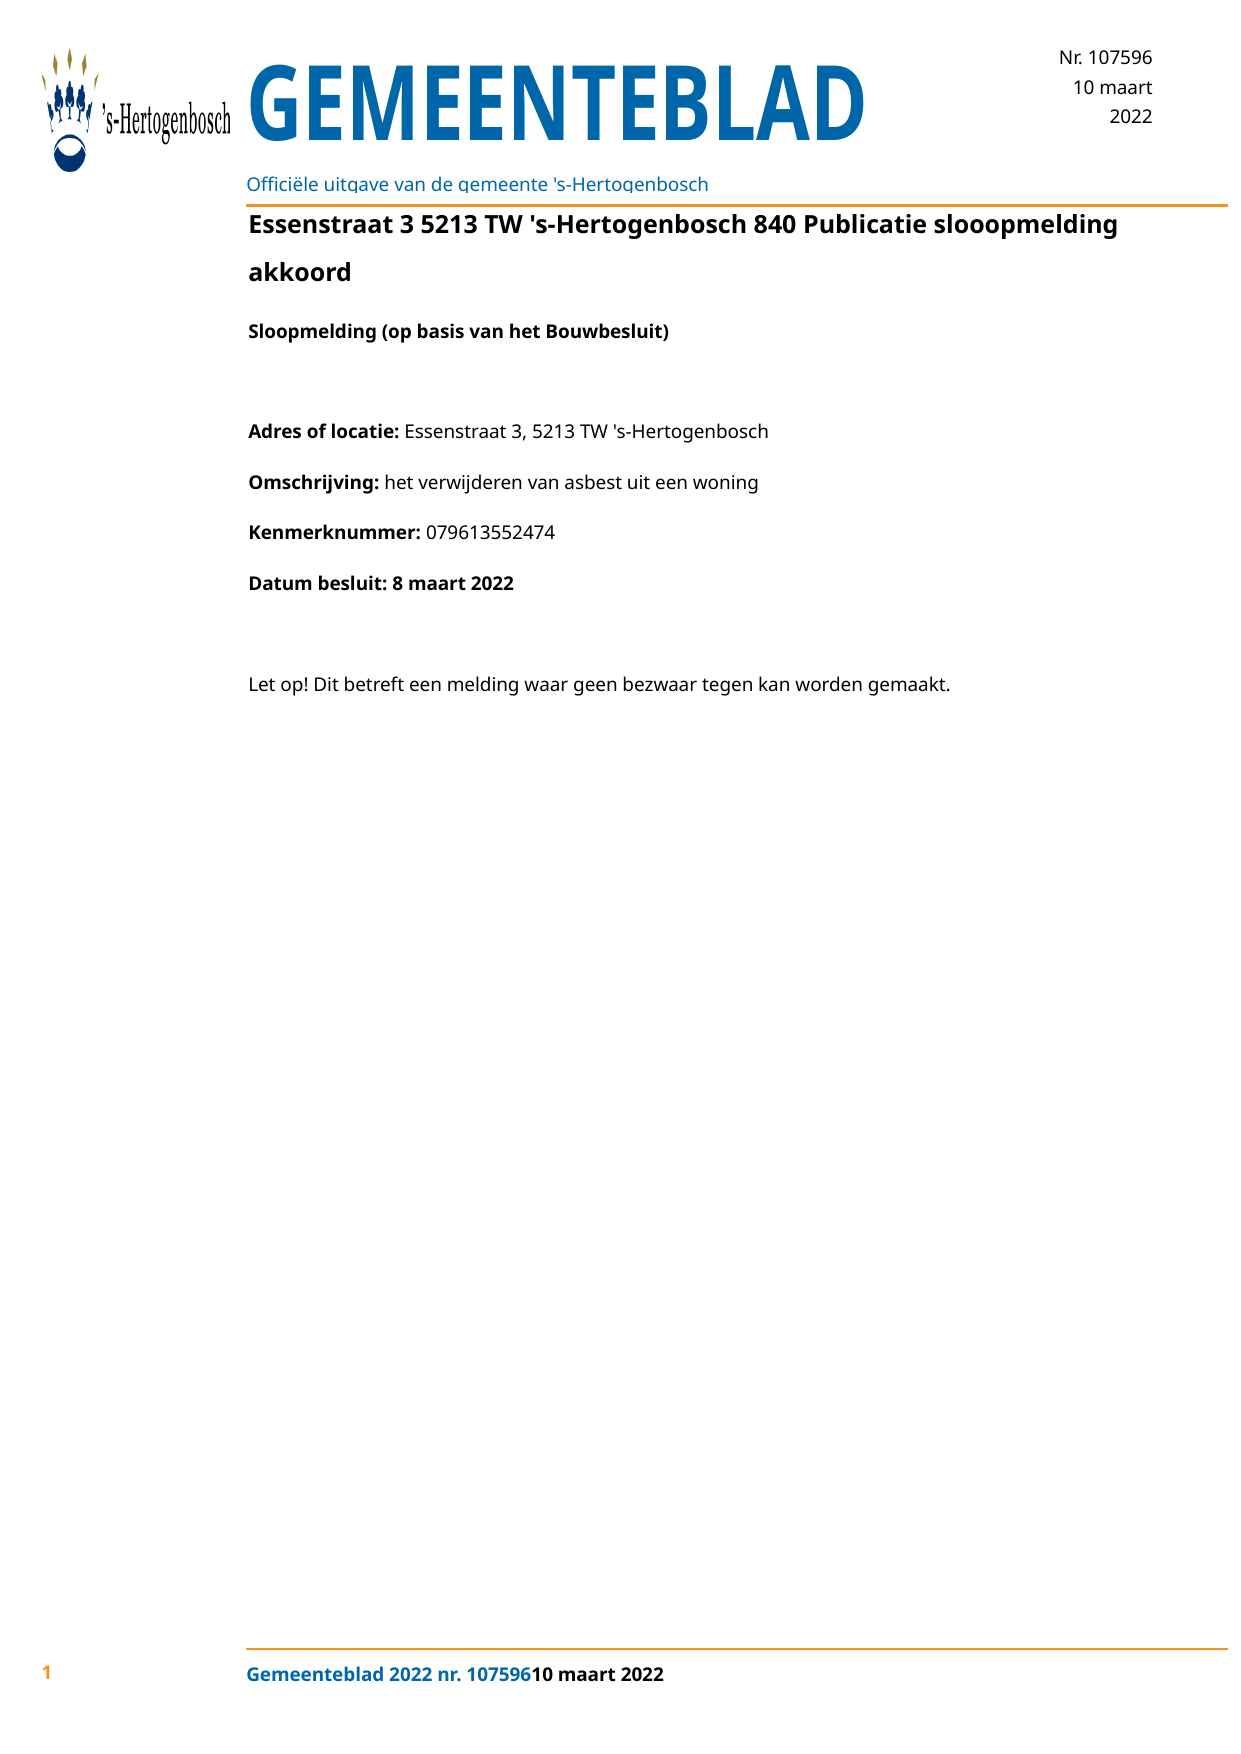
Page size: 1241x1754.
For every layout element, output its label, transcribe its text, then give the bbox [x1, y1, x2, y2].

text Adres of locatie: Essenstraat 3, 5213 TW 's-Hertogenbosch [248, 419, 1152, 444]
text Omschrijving: het verwijderen van asbest uit een woning [248, 469, 1152, 495]
text Kenmerknummer: 079613552474 [248, 519, 1152, 545]
text Datum besluit: 8 maart 2022 [248, 570, 1152, 596]
text Essenstraat 3 5213 TW 's-Hertogenbosch 840 Publicatie slooopmelding akkoord [248, 207, 1152, 288]
picture [41, 47, 231, 172]
text Sloopmelding (op basis van het Bouwbesluit) [248, 318, 1152, 344]
text Let op! Dit betreft een melding waar geen bezwaar tegen kan worden gemaakt. [248, 671, 1152, 697]
